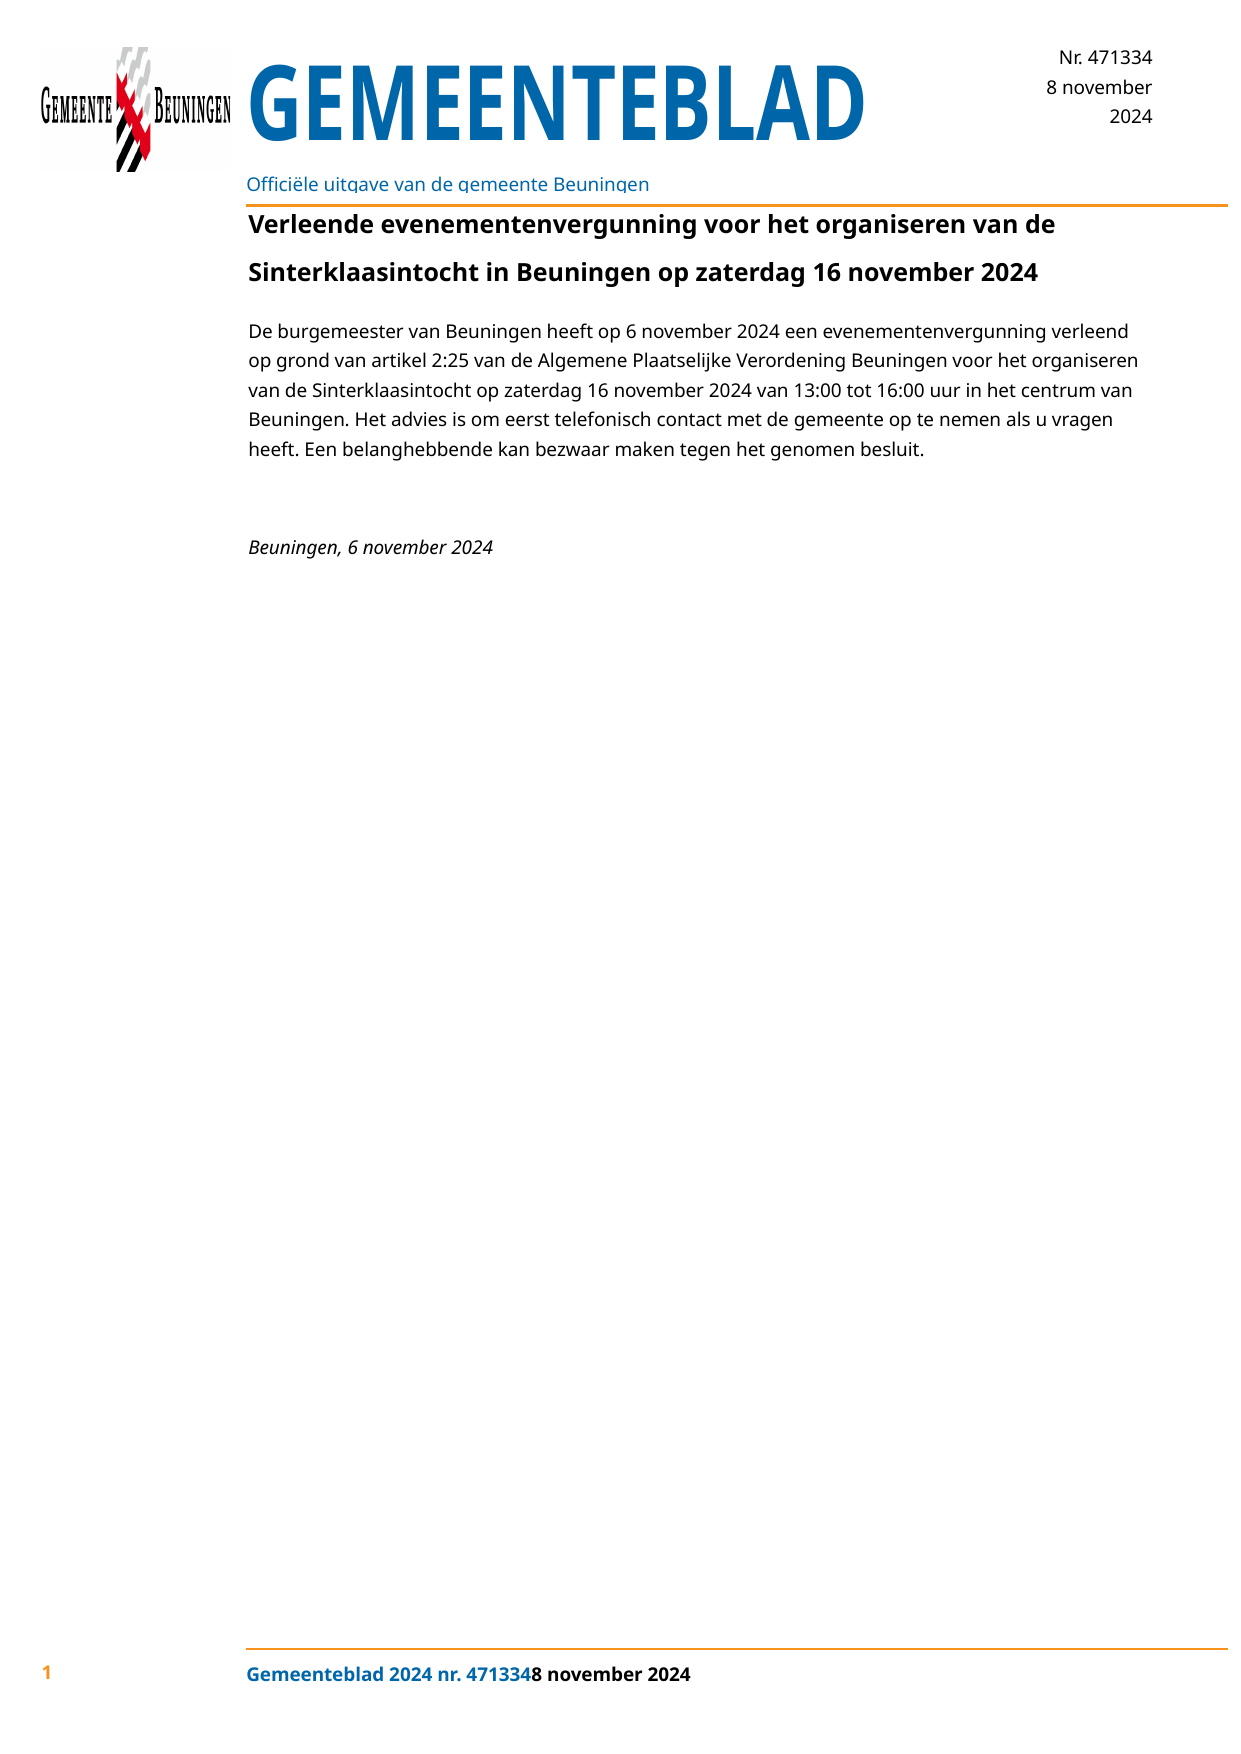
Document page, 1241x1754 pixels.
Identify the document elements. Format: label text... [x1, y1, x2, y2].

picture [41, 47, 231, 172]
text De burgemeester van Beuningen heeft op 6 november 2024 een evenementenvergunning verleend op grond van artikel 2:25 van de Algemene Plaatselijke Verordening Beuningen voor het organiseren van de Sinterklaasintocht op zaterdag 16 november 2024 van 13:00 tot 16:00 uur in het centrum van Beuningen. Het advies is om eerst telefonisch contact met de gemeente op te nemen als u vragen heeft. Een belanghebbende kan bezwaar maken tegen het genomen besluit. [248, 318, 1152, 462]
text Beuningen, 6 november 2024 [248, 534, 1152, 560]
text Verleende evenementenvergunning voor het organiseren van de Sinterklaasintocht in Beuningen op zaterdag 16 november 2024 [248, 207, 1152, 288]
